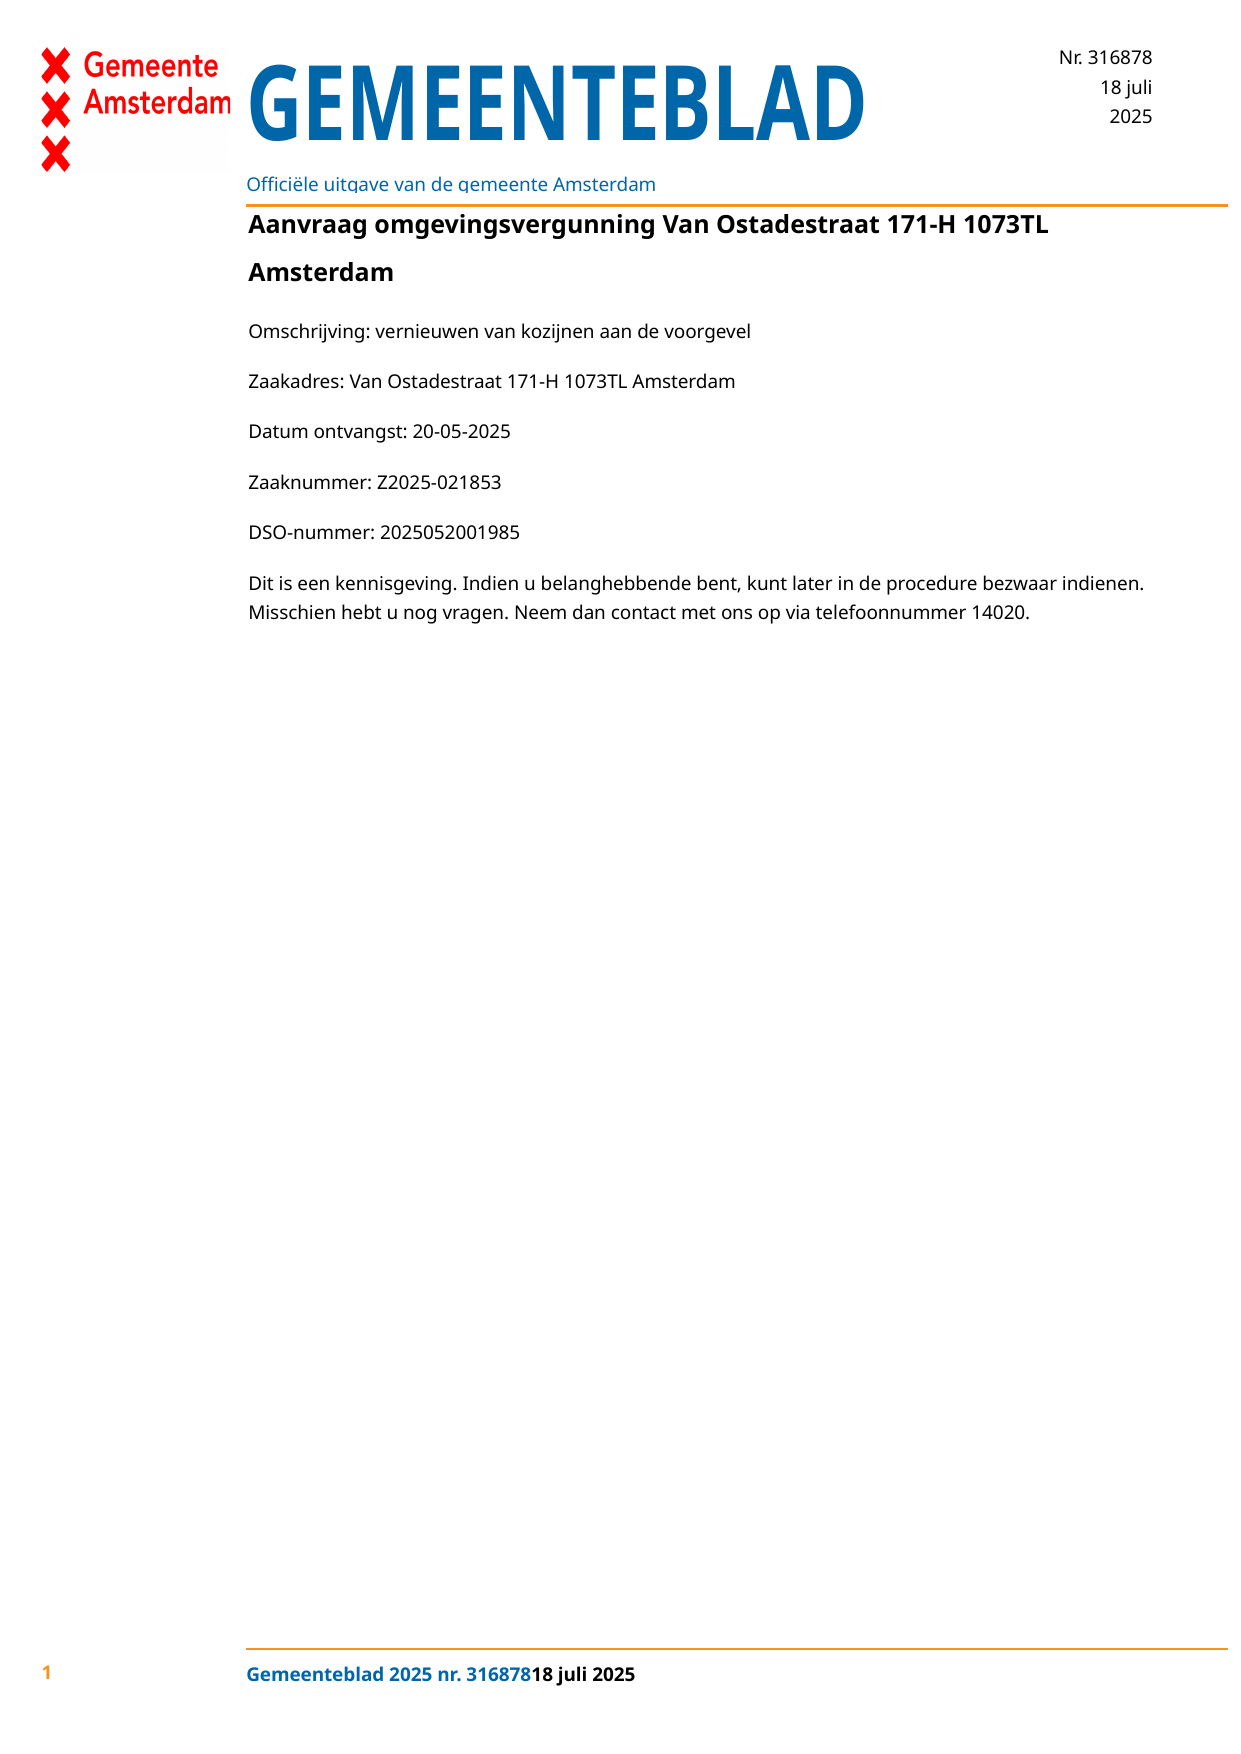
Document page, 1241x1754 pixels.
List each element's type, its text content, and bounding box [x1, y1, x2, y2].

picture [41, 47, 231, 172]
text Dit is een kennisgeving. Indien u belanghebbende bent, kunt later in de procedure bezwaar indienen. Misschien hebt u nog vragen. Neem dan contact met ons op via telefoonnummer 14020. [248, 570, 1152, 625]
text Zaakadres: Van Ostadestraat 171-H 1073TL Amsterdam [248, 368, 1152, 394]
text Omschrijving: vernieuwen van kozijnen aan de voorgevel [248, 318, 1152, 344]
text DSO-nummer: 2025052001985 [248, 519, 1152, 545]
text Zaaknummer: Z2025-021853 [248, 469, 1152, 495]
text Aanvraag omgevingsvergunning Van Ostadestraat 171-H 1073TL Amsterdam [248, 207, 1152, 288]
text Datum ontvangst: 20-05-2025 [248, 419, 1152, 444]
